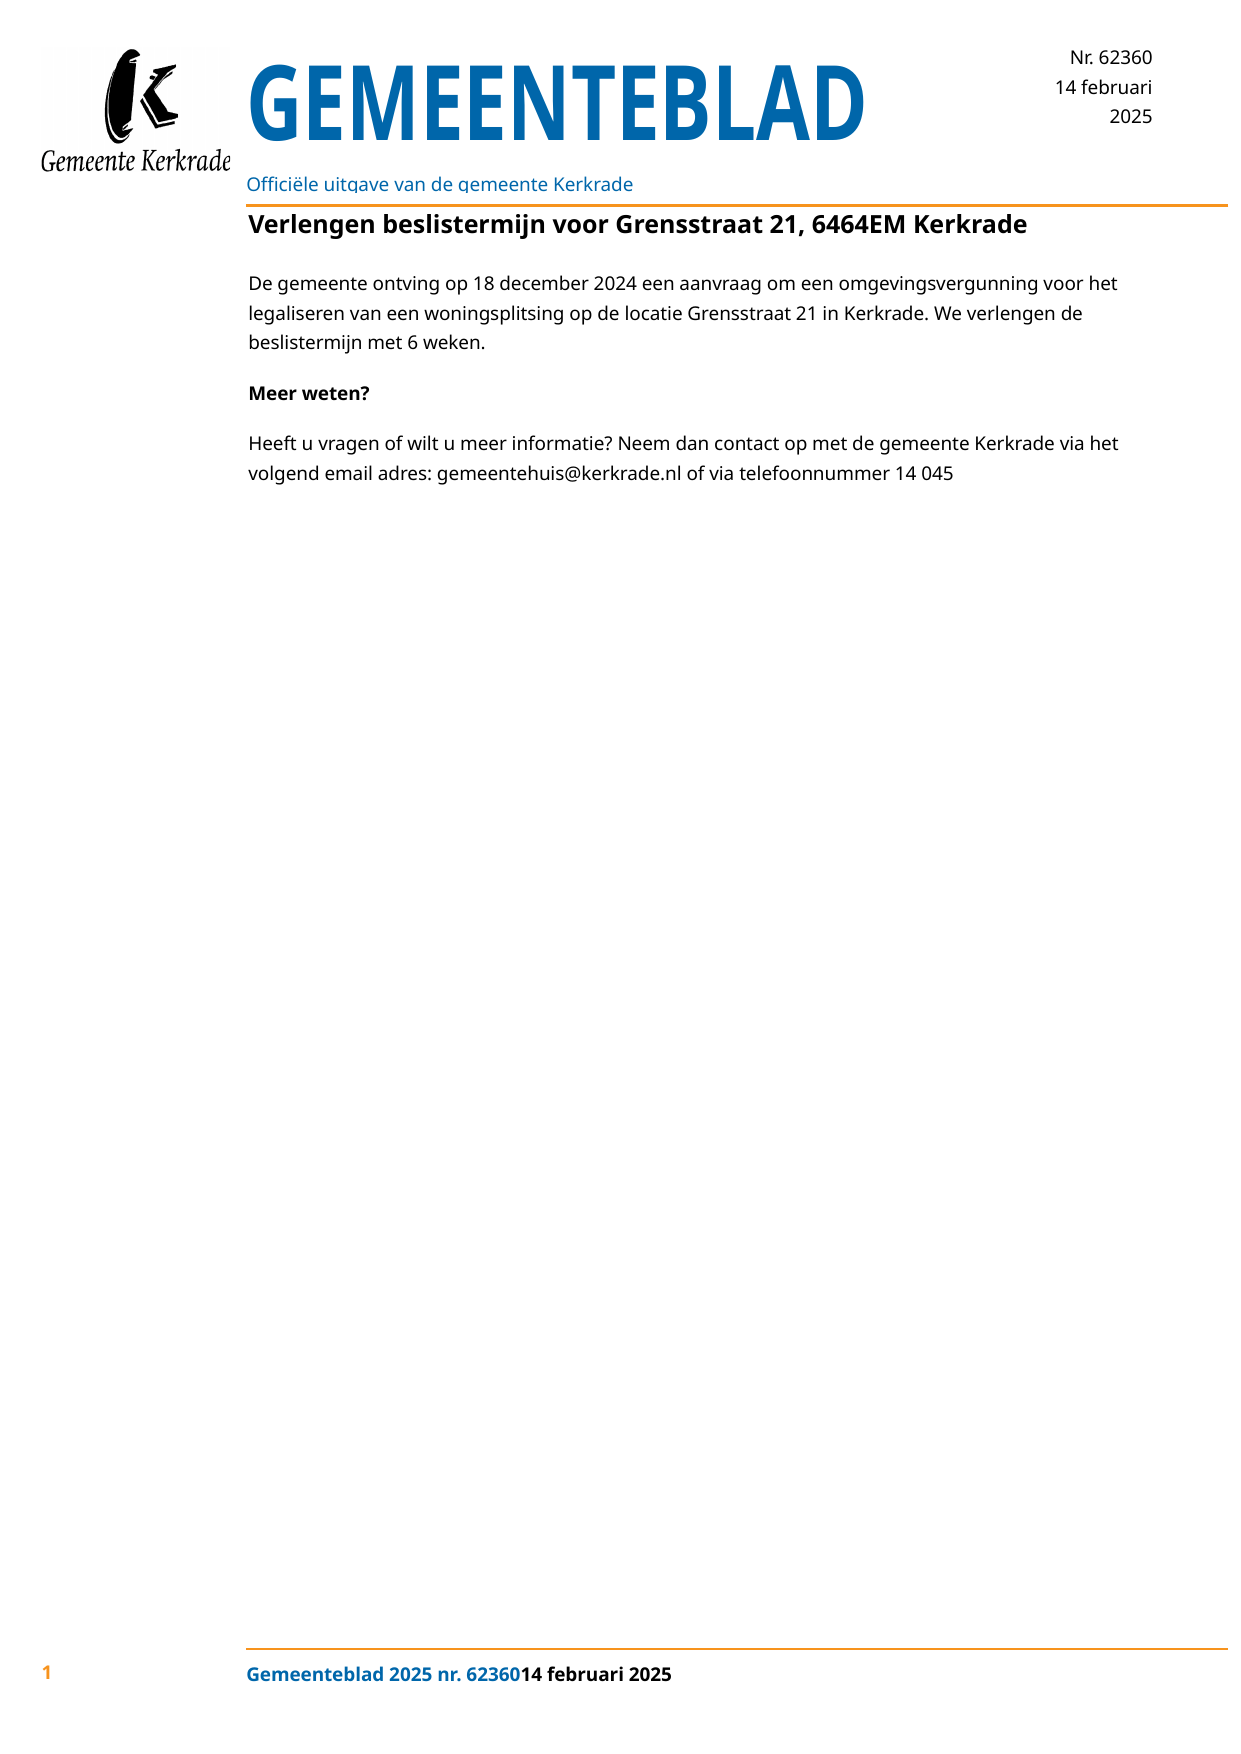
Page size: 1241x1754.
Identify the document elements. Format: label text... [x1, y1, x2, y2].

picture [41, 47, 231, 172]
text Heeft u vragen of wilt u meer informatie? Neem dan contact op met de gemeente Kerkrade via het volgend email adres: gemeentehuis@kerkrade.nl of via telefoonnummer 14 045 [248, 430, 1152, 486]
text Verlengen beslistermijn voor Grensstraat 21, 6464EM Kerkrade [248, 207, 1152, 241]
text Meer weten? [248, 380, 1152, 406]
text De gemeente ontving op 18 december 2024 een aanvraag om een omgevingsvergunning voor het legaliseren van een woningsplitsing op de locatie Grensstraat 21 in Kerkrade. We verlengen de beslistermijn met 6 weken. [248, 270, 1152, 355]
